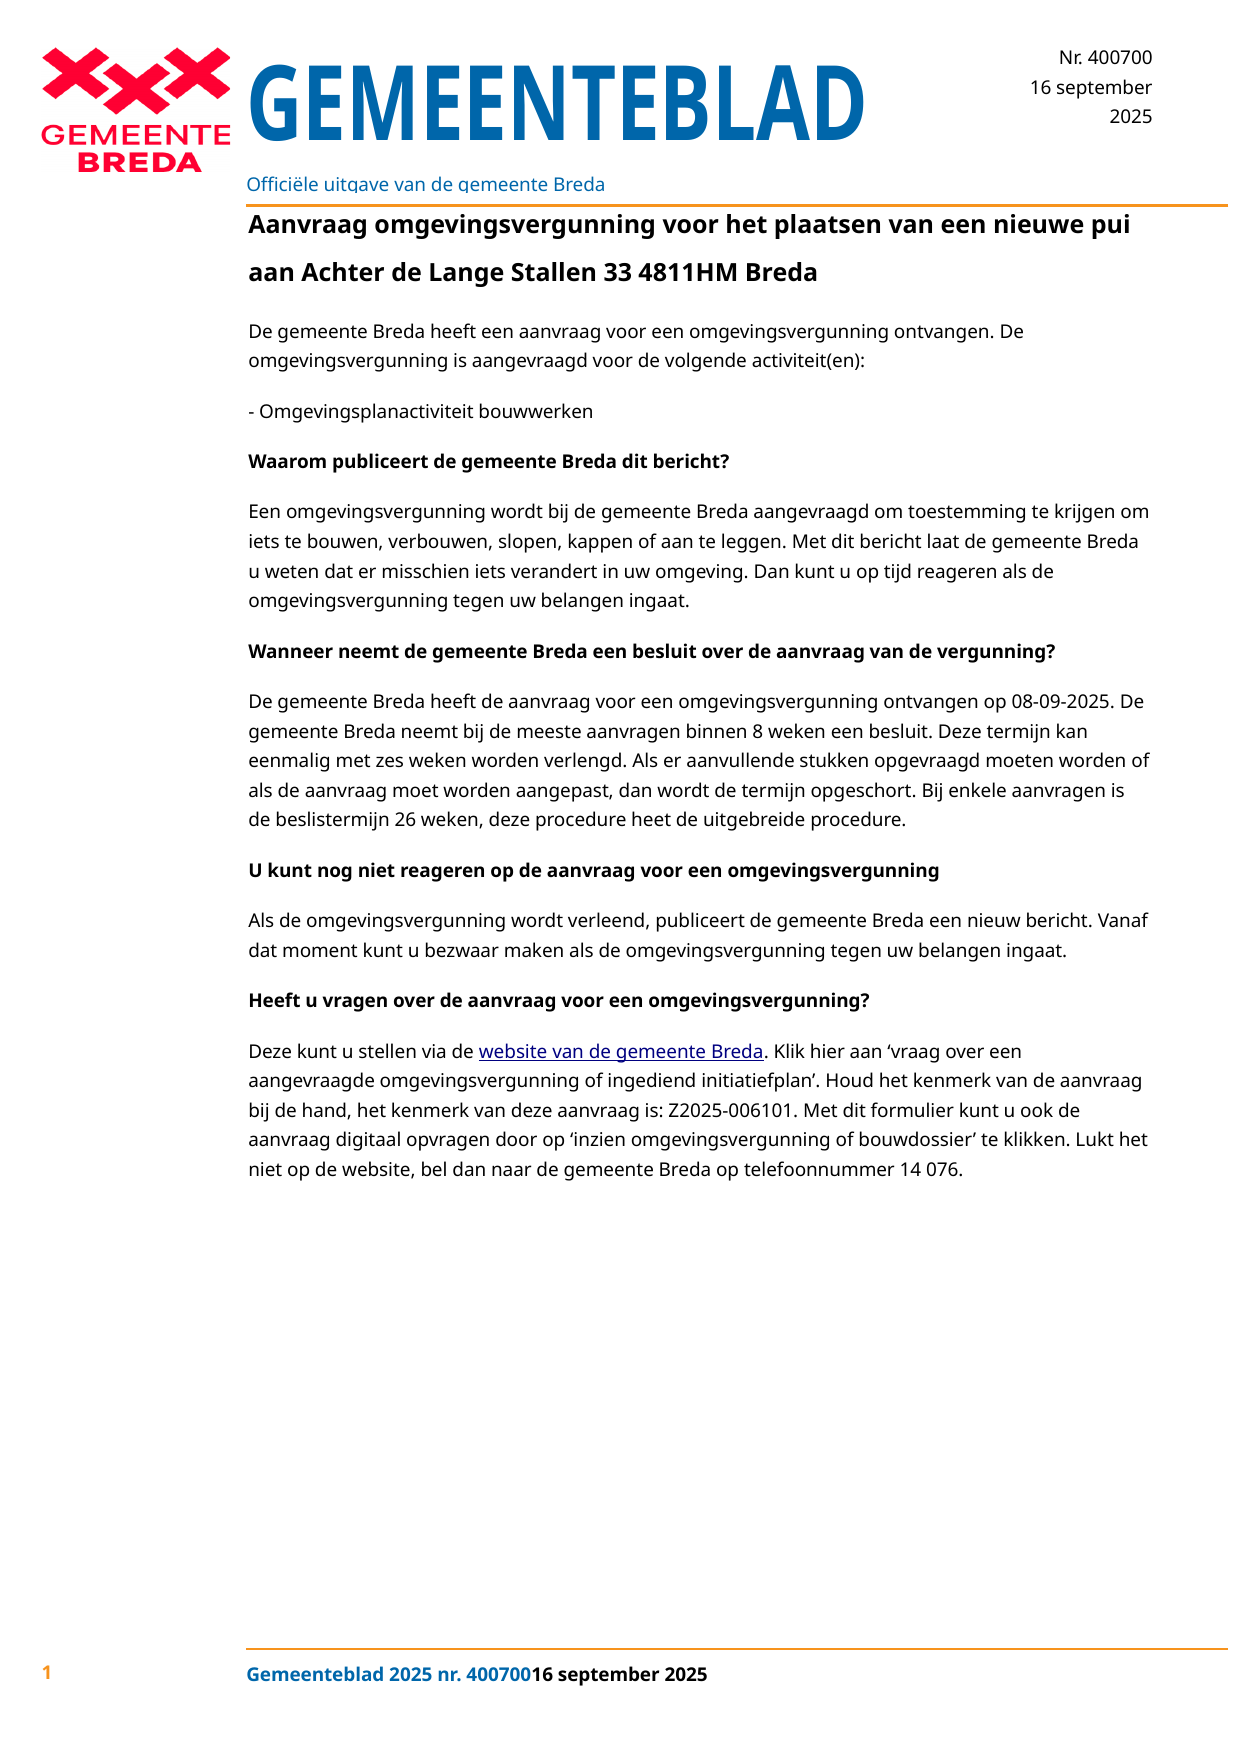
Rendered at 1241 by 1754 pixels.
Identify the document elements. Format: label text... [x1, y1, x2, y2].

text De gemeente Breda heeft een aanvraag voor een omgevingsvergunning ontvangen. De omgevingsvergunning is aangevraagd voor de volgende activiteit(en): [248, 318, 1152, 373]
text Wanneer neemt de gemeente Breda een besluit over de aanvraag van de vergunning? [248, 638, 1152, 664]
text Deze kunt u stellen via de website van de gemeente Breda. Klik hier aan ‘vraag over een aangevraagde omgevingsvergunning of ingediend initiatiefplan’. Houd het kenmerk van de aanvraag bij de hand, het kenmerk van deze aanvraag is: Z2025-006101. Met dit formulier kunt u ook de aanvraag digitaal opvragen door op ‘inzien omgevingsvergunning of bouwdossier’ te klikken. Lukt het niet op de website, bel dan naar de gemeente Breda op telefoonnummer 14 076. [248, 1038, 1152, 1182]
text De gemeente Breda heeft de aanvraag voor een omgevingsvergunning ontvangen op 08-09-2025. De gemeente Breda neemt bij de meeste aanvragen binnen 8 weken een besluit. Deze termijn kan eenmalig met zes weken worden verlengd. Als er aanvullende stukken opgevraagd moeten worden of als de aanvraag moet worden aangepast, dan wordt de termijn opgeschort. Bij enkele aanvragen is de beslistermijn 26 weken, deze procedure heet de uitgebreide procedure. [248, 688, 1152, 832]
text - Omgevingsplanactiviteit bouwwerken [248, 398, 1152, 424]
text Als de omgevingsvergunning wordt verleend, publiceert de gemeente Breda een nieuw bericht. Vanaf dat moment kunt u bezwaar maken als de omgevingsvergunning tegen uw belangen ingaat. [248, 907, 1152, 963]
text Aanvraag omgevingsvergunning voor het plaatsen van een nieuwe pui aan Achter de Lange Stallen 33 4811HM Breda [248, 207, 1152, 288]
picture [41, 47, 231, 172]
text U kunt nog niet reageren op de aanvraag voor een omgevingsvergunning [248, 857, 1152, 883]
text Waarom publiceert de gemeente Breda dit bericht? [248, 448, 1152, 474]
text Een omgevingsvergunning wordt bij de gemeente Breda aangevraagd om toestemming te krijgen om iets te bouwen, verbouwen, slopen, kappen of aan te leggen. Met dit bericht laat de gemeente Breda u weten dat er misschien iets verandert in uw omgeving. Dan kunt u op tijd reageren als de omgevingsvergunning tegen uw belangen ingaat. [248, 499, 1152, 613]
text Heeft u vragen over de aanvraag voor een omgevingsvergunning? [248, 987, 1152, 1013]
